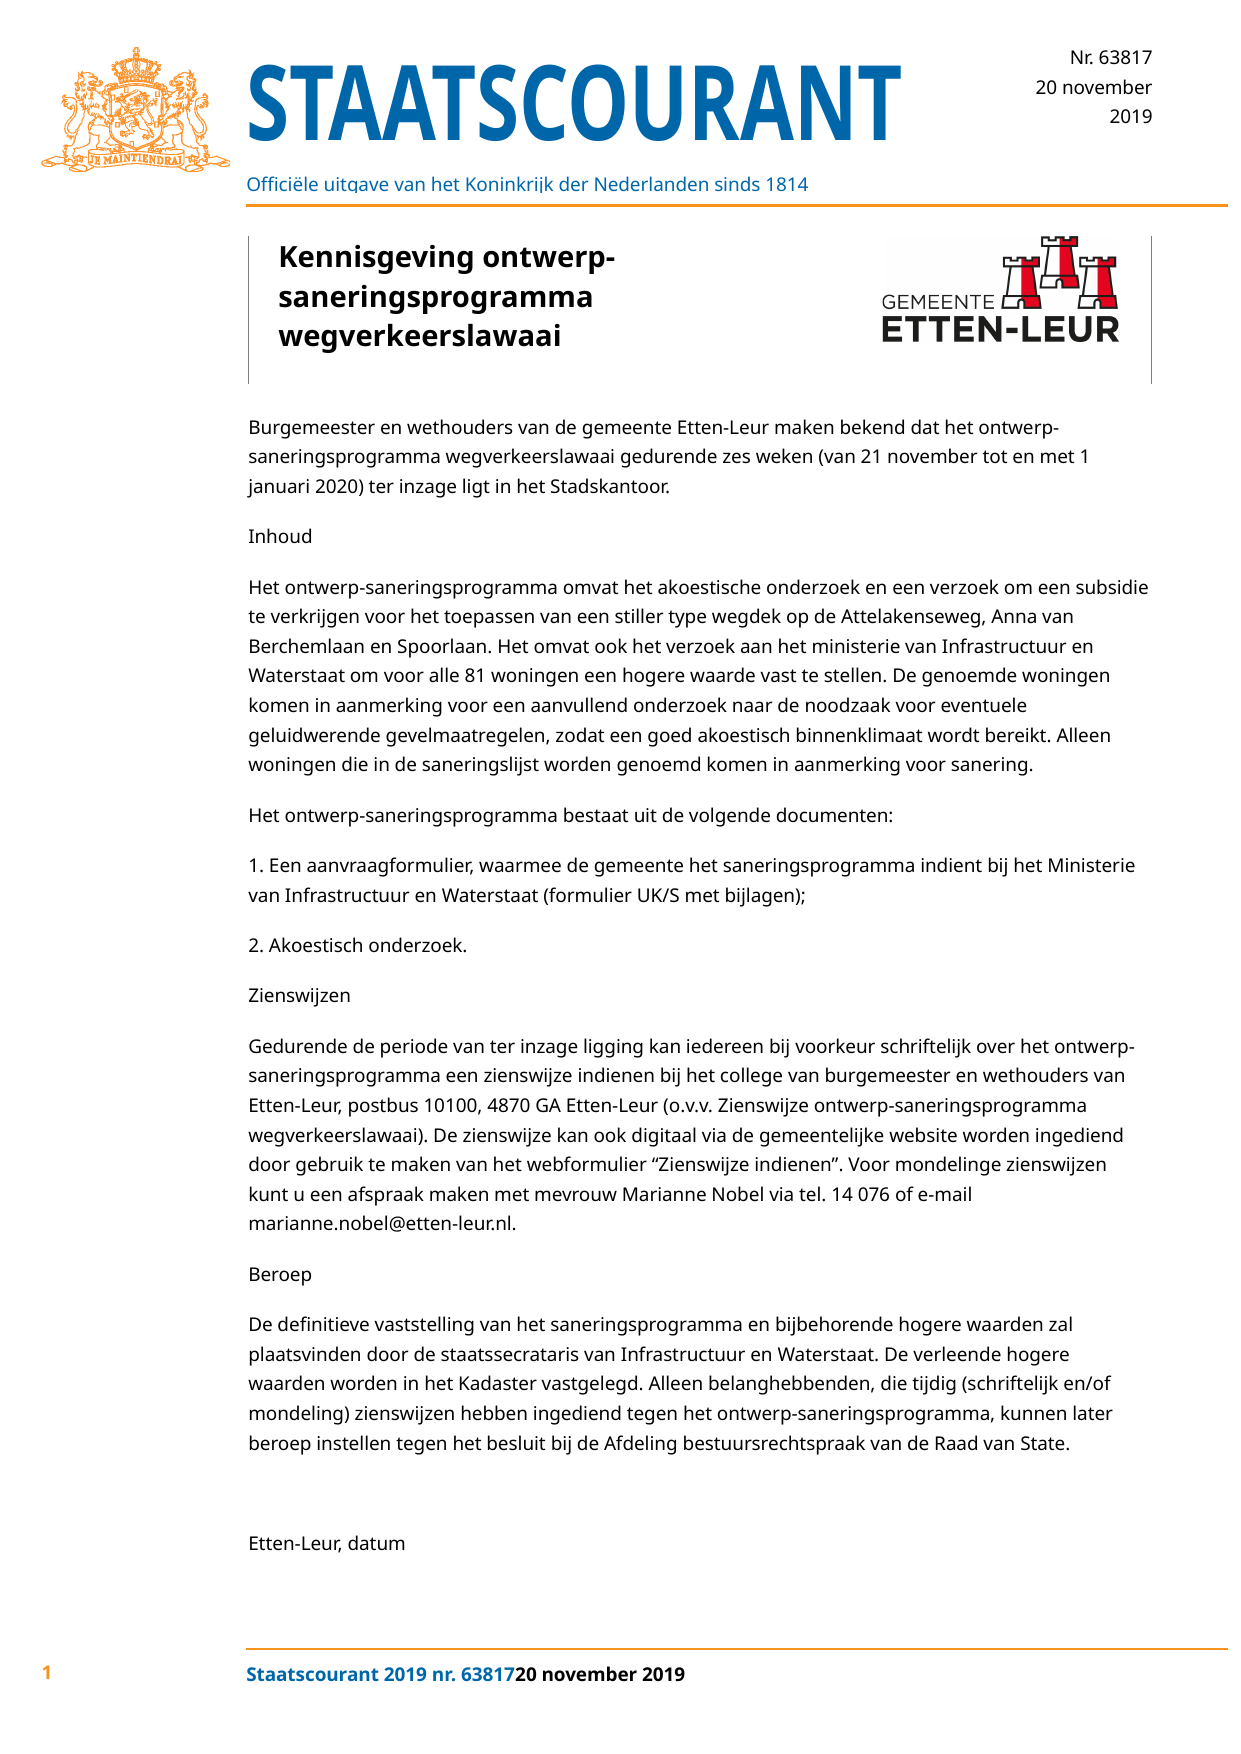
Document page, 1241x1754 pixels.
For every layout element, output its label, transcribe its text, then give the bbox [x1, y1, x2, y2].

text Inhoud [248, 523, 1152, 549]
picture [882, 236, 1119, 342]
text 1. Een aanvraagformulier, waarmee de gemeente het saneringsprogramma indient bij het Ministerie van Infrastructuur en Waterstaat (formulier UK/S met bijlagen); [248, 852, 1152, 908]
text De definitieve vaststelling van het saneringsprogramma en bijbehorende hogere waarden zal plaatsvinden door de staatssecrataris van Infrastructuur en Waterstaat. De verleende hogere waarden worden in het Kadaster vastgelegd. Alleen belanghebbenden, die tijdig (schriftelijk en/of mondeling) zienswijzen hebben ingediend tegen het ontwerp-saneringsprogramma, kunnen later beroep instellen tegen het besluit bij de Afdeling bestuursrechtspraak van de Raad van State. [248, 1311, 1152, 1456]
text Gedurende de periode van ter inzage ligging kan iedereen bij voorkeur schriftelijk over het ontwerp-saneringsprogramma een zienswijze indienen bij het college van burgemeester en wethouders van Etten-Leur, postbus 10100, 4870 GA Etten-Leur (o.v.v. Zienswijze ontwerp-saneringsprogramma wegverkeerslawaai). De zienswijze kan ook digitaal via de gemeentelijke website worden ingediend door gebruik te maken van het webformulier “Zienswijze indienen”. Voor mondelinge zienswijzen kunt u een afspraak maken met mevrouw Marianne Nobel via tel. 14 076 of e-mail marianne.nobel@etten-leur.nl. [248, 1033, 1152, 1236]
table_header [850, 236, 1151, 384]
text Beroep [248, 1261, 1152, 1287]
picture [41, 47, 231, 172]
text Etten-Leur, datum [248, 1531, 1152, 1556]
text Het ontwerp-saneringsprogramma omvat het akoestische onderzoek en een verzoek om een subsidie te verkrijgen voor het toepassen van een stiller type wegdek op de Attelakenseweg, Anna van Berchemlaan en Spoorlaan. Het omvat ook het verzoek aan het ministerie van Infrastructuur en Waterstaat om voor alle 81 woningen een hogere waarde vast te stellen. De genoemde woningen komen in aanmerking voor een aanvullend onderzoek naar de noodzaak voor eventuele geluidwerende gevelmaatregelen, zodat een goed akoestisch binnenklimaat wordt bereikt. Alleen woningen die in de saneringslijst worden genoemd komen in aanmerking voor sanering. [248, 574, 1152, 777]
text Het ontwerp-saneringsprogramma bestaat uit de volgende documenten: [248, 802, 1152, 828]
text 2. Akoestisch onderzoek. [248, 932, 1152, 958]
text Zienswijzen [248, 983, 1152, 1008]
table_header Kennisgeving ontwerp-saneringsprogramma wegverkeerslawaai [249, 236, 850, 384]
text Burgemeester en wethouders van de gemeente Etten-Leur maken bekend dat het ontwerp-saneringsprogramma wegverkeerslawaai gedurende zes weken (van 21 november tot en met 1 januari 2020) ter inzage ligt in het Stadskantoor. [248, 414, 1152, 499]
